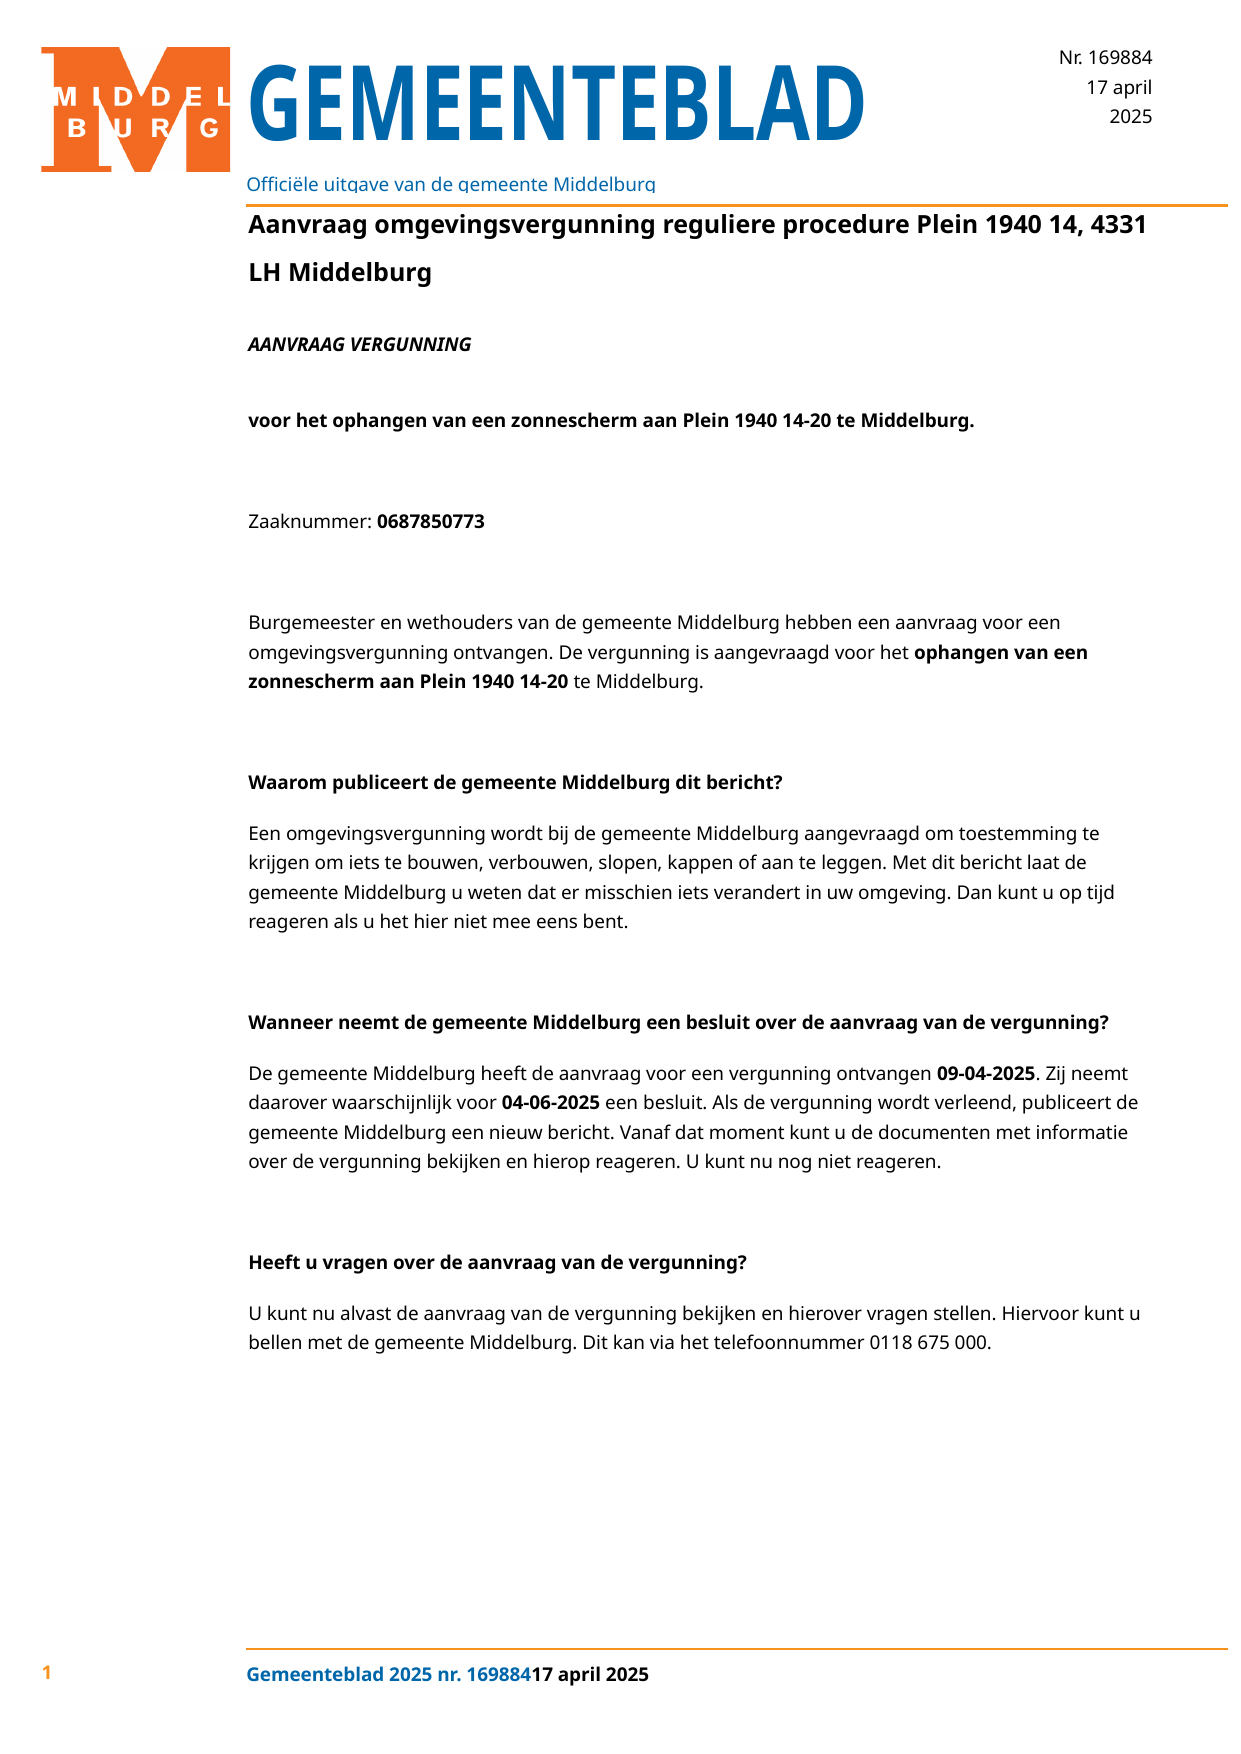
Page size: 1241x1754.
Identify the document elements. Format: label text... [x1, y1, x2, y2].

text Waarom publiceert de gemeente Middelburg dit bericht? [248, 769, 1152, 795]
text Aanvraag omgevingsvergunning reguliere procedure Plein 1940 14, 4331 LH Middelburg [248, 207, 1152, 288]
text Heeft u vragen over de aanvraag van de vergunning? [248, 1249, 1152, 1275]
text AANVRAAG VERGUNNING [248, 331, 1152, 357]
text Een omgevingsvergunning wordt bij de gemeente Middelburg aangevraagd om toestemming te krijgen om iets te bouwen, verbouwen, slopen, kappen of aan te leggen. Met dit bericht laat de gemeente Middelburg u weten dat er misschien iets verandert in uw omgeving. Dan kunt u op tijd reageren als u het hier niet mee eens bent. [248, 820, 1152, 934]
picture [41, 47, 231, 172]
text Burgemeester en wethouders van de gemeente Middelburg hebben een aanvraag voor een omgevingsvergunning ontvangen. De vergunning is aangevraagd voor het ophangen van een zonnescherm aan Plein 1940 14-20 te Middelburg. [248, 609, 1152, 694]
text De gemeente Middelburg heeft de aanvraag voor een vergunning ontvangen 09-04-2025. Zij neemt daarover waarschijnlijk voor 04-06-2025 een besluit. Als de vergunning wordt verleend, publiceert de gemeente Middelburg een nieuw bericht. Vanaf dat moment kunt u de documenten met informatie over de vergunning bekijken en hierop reageren. U kunt nu nog niet reageren. [248, 1060, 1152, 1174]
text Wanneer neemt de gemeente Middelburg een besluit over de aanvraag van de vergunning? [248, 1009, 1152, 1035]
text Zaaknummer: 0687850773 [248, 508, 1152, 534]
text U kunt nu alvast de aanvraag van de vergunning bekijken en hierover vragen stellen. Hiervoor kunt u bellen met de gemeente Middelburg. Dit kan via het telefoonnummer 0118 675 000. [248, 1300, 1152, 1355]
text voor het ophangen van een zonnescherm aan Plein 1940 14-20 te Middelburg. [248, 408, 1152, 433]
